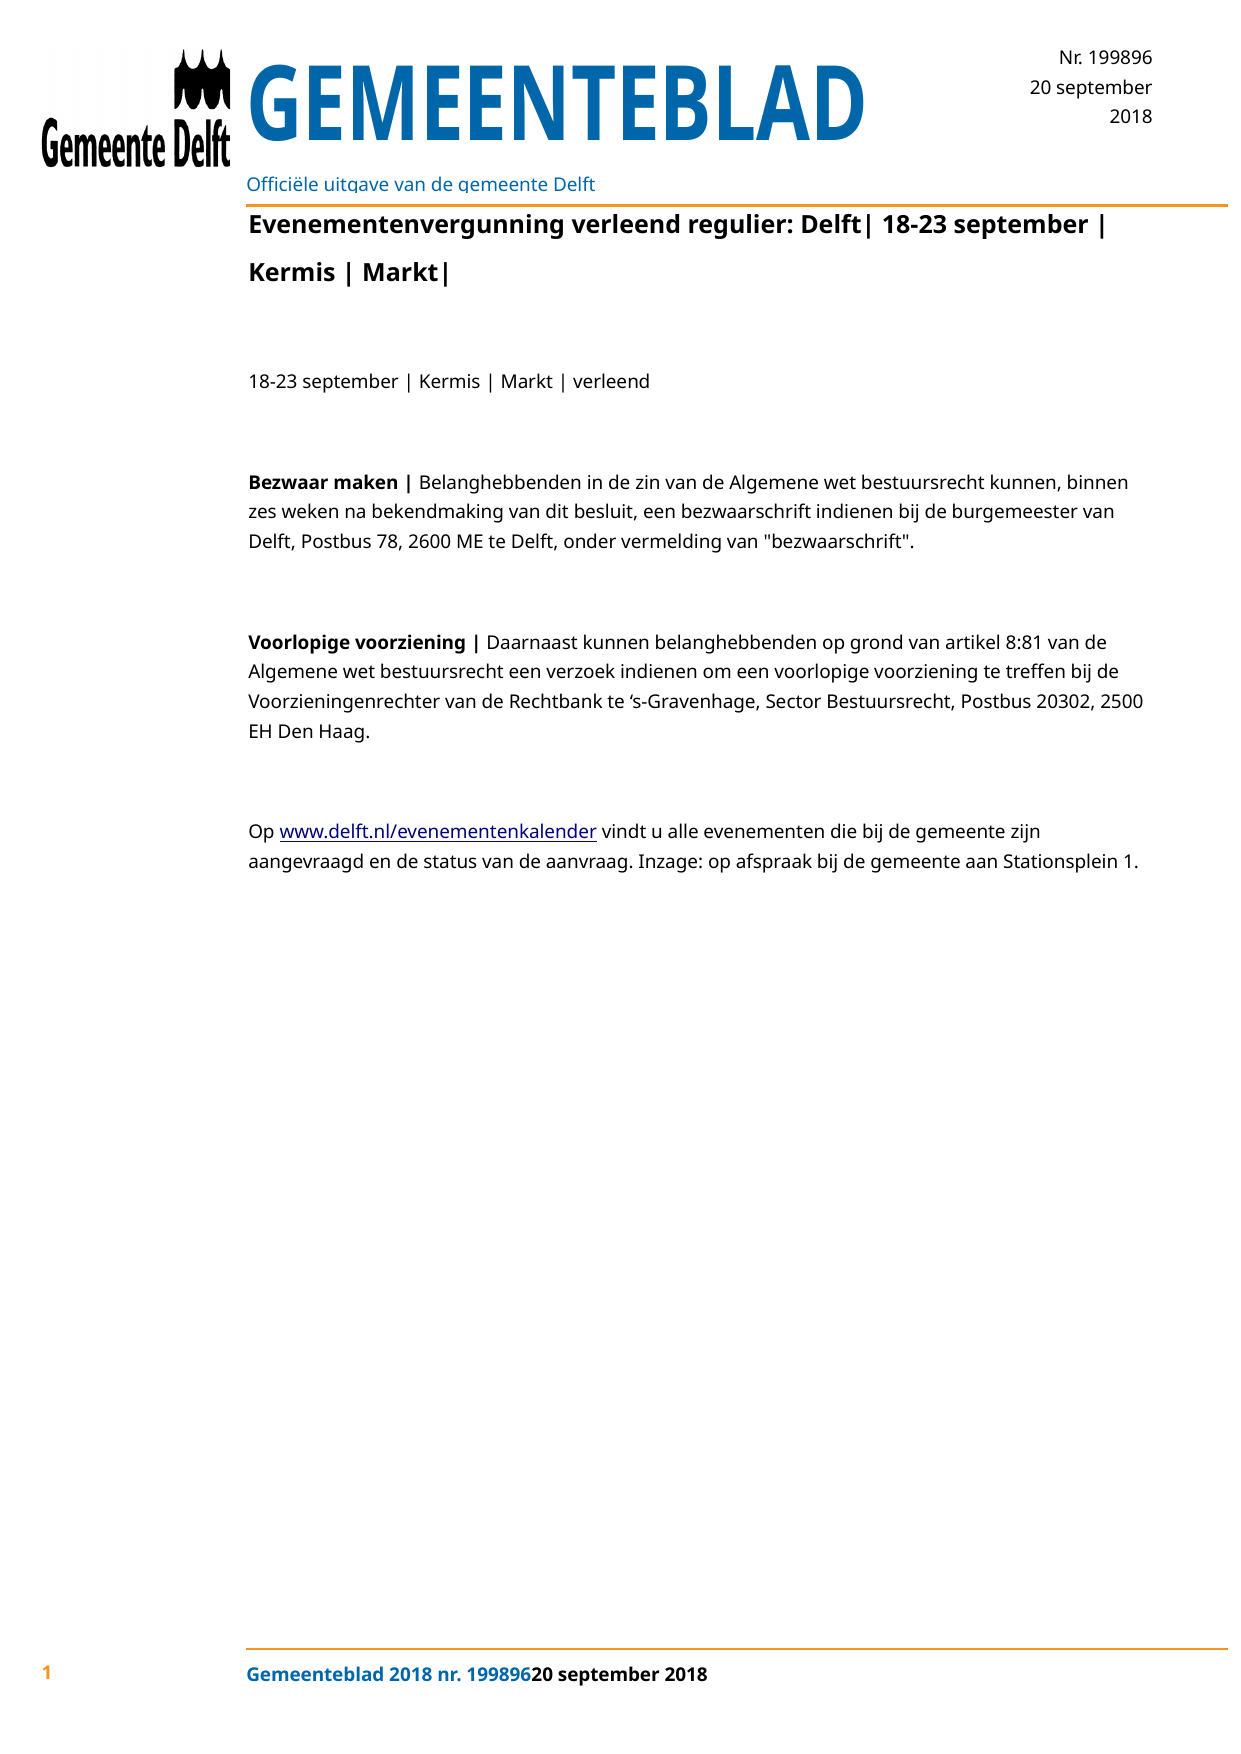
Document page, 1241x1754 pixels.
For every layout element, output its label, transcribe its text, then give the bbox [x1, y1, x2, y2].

text Evenementenvergunning verleend regulier: Delft| 18-23 september | Kermis | Markt| [248, 207, 1152, 288]
text Op www.delft.nl/evenementenkalender vindt u alle evenementen die bij de gemeente zijn aangevraagd en de status van de aanvraag. Inzage: op afspraak bij de gemeente aan Stationsplein 1. [248, 819, 1152, 874]
text Voorlopige voorziening | Daarnaast kunnen belanghebbenden op grond van artikel 8:81 van de Algemene wet bestuursrecht een verzoek indienen om een voorlopige voorziening te treffen bij de Voorzieningenrechter van de Rechtbank te ‘s-Gravenhage, Sector Bestuursrecht, Postbus 20302, 2500 EH Den Haag. [248, 629, 1152, 744]
text Bezwaar maken | Belanghebbenden in de zin van de Algemene wet bestuursrecht kunnen, binnen zes weken na bekendmaking van dit besluit, een bezwaarschrift indienen bij de burgemeester van Delft, Postbus 78, 2600 ME te Delft, onder vermelding van "bezwaarschrift". [248, 469, 1152, 554]
text 18-23 september | Kermis | Markt | verleend [248, 368, 1152, 394]
picture [41, 47, 231, 172]
